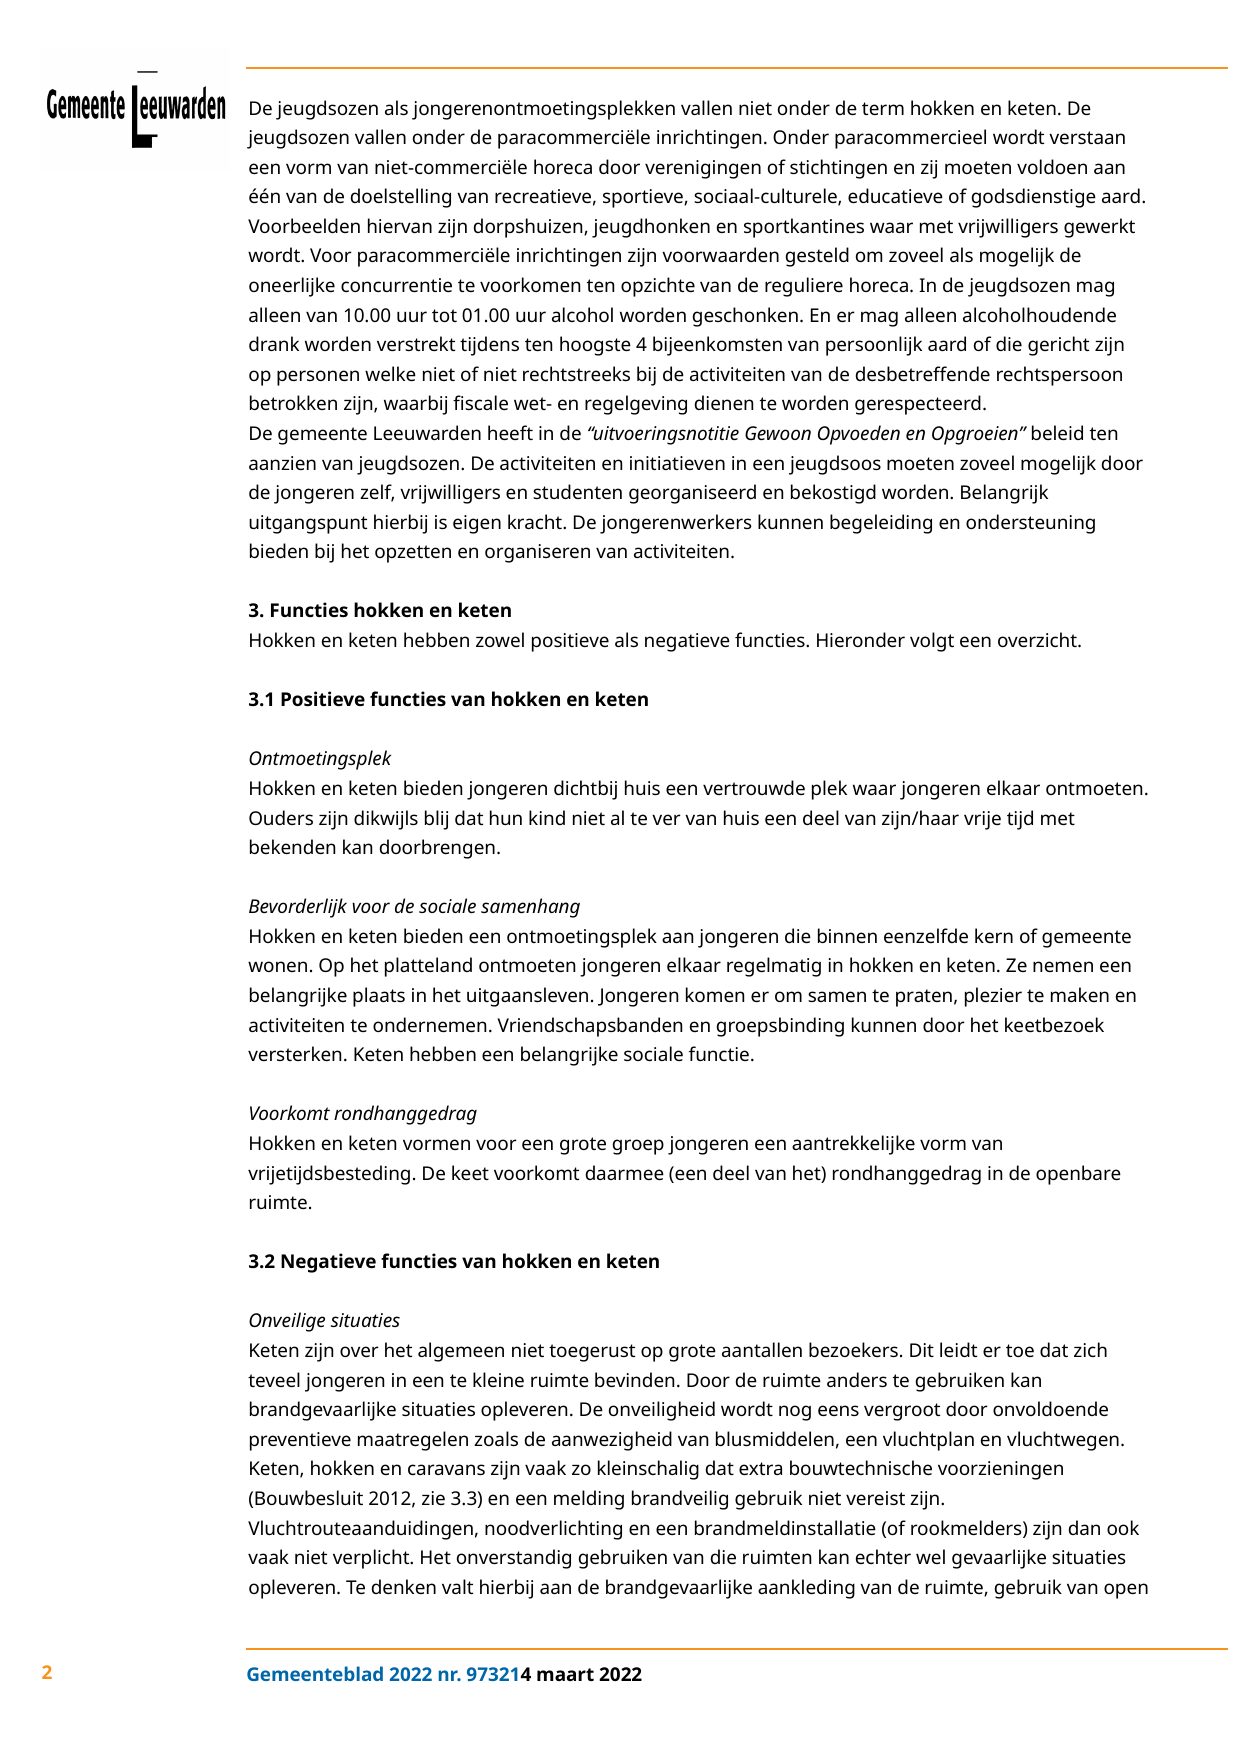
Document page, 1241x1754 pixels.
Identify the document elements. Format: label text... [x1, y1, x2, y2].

picture [41, 47, 231, 172]
text Keten zijn over het algemeen niet toegerust op grote aantallen bezoekers. Dit leidt er toe dat zich teveel jongeren in een te kleine ruimte bevinden. Door de ruimte anders te gebruiken kan brandgevaarlijke situaties opleveren. De onveiligheid wordt nog eens vergroot door onvoldoende preventieve maatregelen zoals de aanwezigheid van blusmiddelen, een vluchtplan en vluchtwegen. [248, 1337, 1152, 1452]
text Hokken en keten bieden een ontmoetingsplek aan jongeren die binnen eenzelfde kern of gemeente wonen. Op het platteland ontmoeten jongeren elkaar regelmatig in hokken en keten. Ze nemen een belangrijke plaats in het uitgaansleven. Jongeren komen er om samen te praten, plezier te maken en activiteiten te ondernemen. Vriendschapsbanden en groepsbinding kunnen door het keetbezoek versterken. Keten hebben een belangrijke sociale functie. [248, 923, 1152, 1067]
text Hokken en keten vormen voor een grote groep jongeren een aantrekkelijke vorm van vrijetijdsbesteding. De keet voorkomt daarmee (een deel van het) rondhanggedrag in de openbare ruimte. [248, 1130, 1152, 1215]
text De jeugdsozen als jongerenontmoetingsplekken vallen niet onder de term hokken en keten. De jeugdsozen vallen onder de paracommerciële inrichtingen. Onder paracommercieel wordt verstaan een vorm van niet-commerciële horeca door verenigingen of stichtingen en zij moeten voldoen aan één van de doelstelling van recreatieve, sportieve, sociaal-culturele, educatieve of godsdienstige aard. Voorbeelden hiervan zijn dorpshuizen, jeugdhonken en sportkantines waar met vrijwilligers gewerkt wordt. Voor paracommerciële inrichtingen zijn voorwaarden gesteld om zoveel als mogelijk de oneerlijke concurrentie te voorkomen ten opzichte van de reguliere horeca. In de jeugdsozen mag alleen van 10.00 uur tot 01.00 uur alcohol worden geschonken. En er mag alleen alcoholhoudende drank worden verstrekt tijdens ten hoogste 4 bijeenkomsten van persoonlijk aard of die gericht zijn op personen welke niet of niet rechtstreeks bij de activiteiten van de desbetreffende rechtspersoon betrokken zijn, waarbij fiscale wet- en regelgeving dienen te worden gerespecteerd. [248, 95, 1152, 416]
text Keten, hokken en caravans zijn vaak zo kleinschalig dat extra bouwtechnische voorzieningen (Bouwbesluit 2012, zie 3.3) en een melding brandveilig gebruik niet vereist zijn. Vluchtrouteaanduidingen, noodverlichting en een brandmeldinstallatie (of rookmelders) zijn dan ook vaak niet verplicht. Het onverstandig gebruiken van die ruimten kan echter wel gevaarlijke situaties opleveren. Te denken valt hierbij aan de brandgevaarlijke aankleding van de ruimte, gebruik van open [248, 1456, 1152, 1600]
text Hokken en keten hebben zowel positieve als negatieve functies. Hieronder volgt een overzicht. [248, 627, 1152, 653]
text Hokken en keten bieden jongeren dichtbij huis een vertrouwde plek waar jongeren elkaar ontmoeten. Ouders zijn dikwijls blij dat hun kind niet al te ver van huis een deel van zijn/haar vrije tijd met bekenden kan doorbrengen. [248, 775, 1152, 860]
text 3.2 Negatieve functies van hokken en keten [248, 1248, 1152, 1274]
text De gemeente Leeuwarden heeft in de “uitvoeringsnotitie Gewoon Opvoeden en Opgroeien” beleid ten aanzien van jeugdsozen. De activiteiten en initiatieven in een jeugdsoos moeten zoveel mogelijk door de jongeren zelf, vrijwilligers en studenten georganiseerd en bekostigd worden. Belangrijk uitgangspunt hierbij is eigen kracht. De jongerenwerkers kunnen begeleiding en ondersteuning bieden bij het opzetten en organiseren van activiteiten. [248, 420, 1152, 564]
text Onveilige situaties [248, 1308, 1152, 1333]
text Ontmoetingsplek [248, 746, 1152, 771]
text 3.1 Positieve functies van hokken en keten [248, 686, 1152, 712]
text 3. Functies hokken en keten [248, 598, 1152, 623]
text Bevorderlijk voor de sociale samenhang [248, 893, 1152, 919]
text Voorkomt rondhanggedrag [248, 1101, 1152, 1126]
